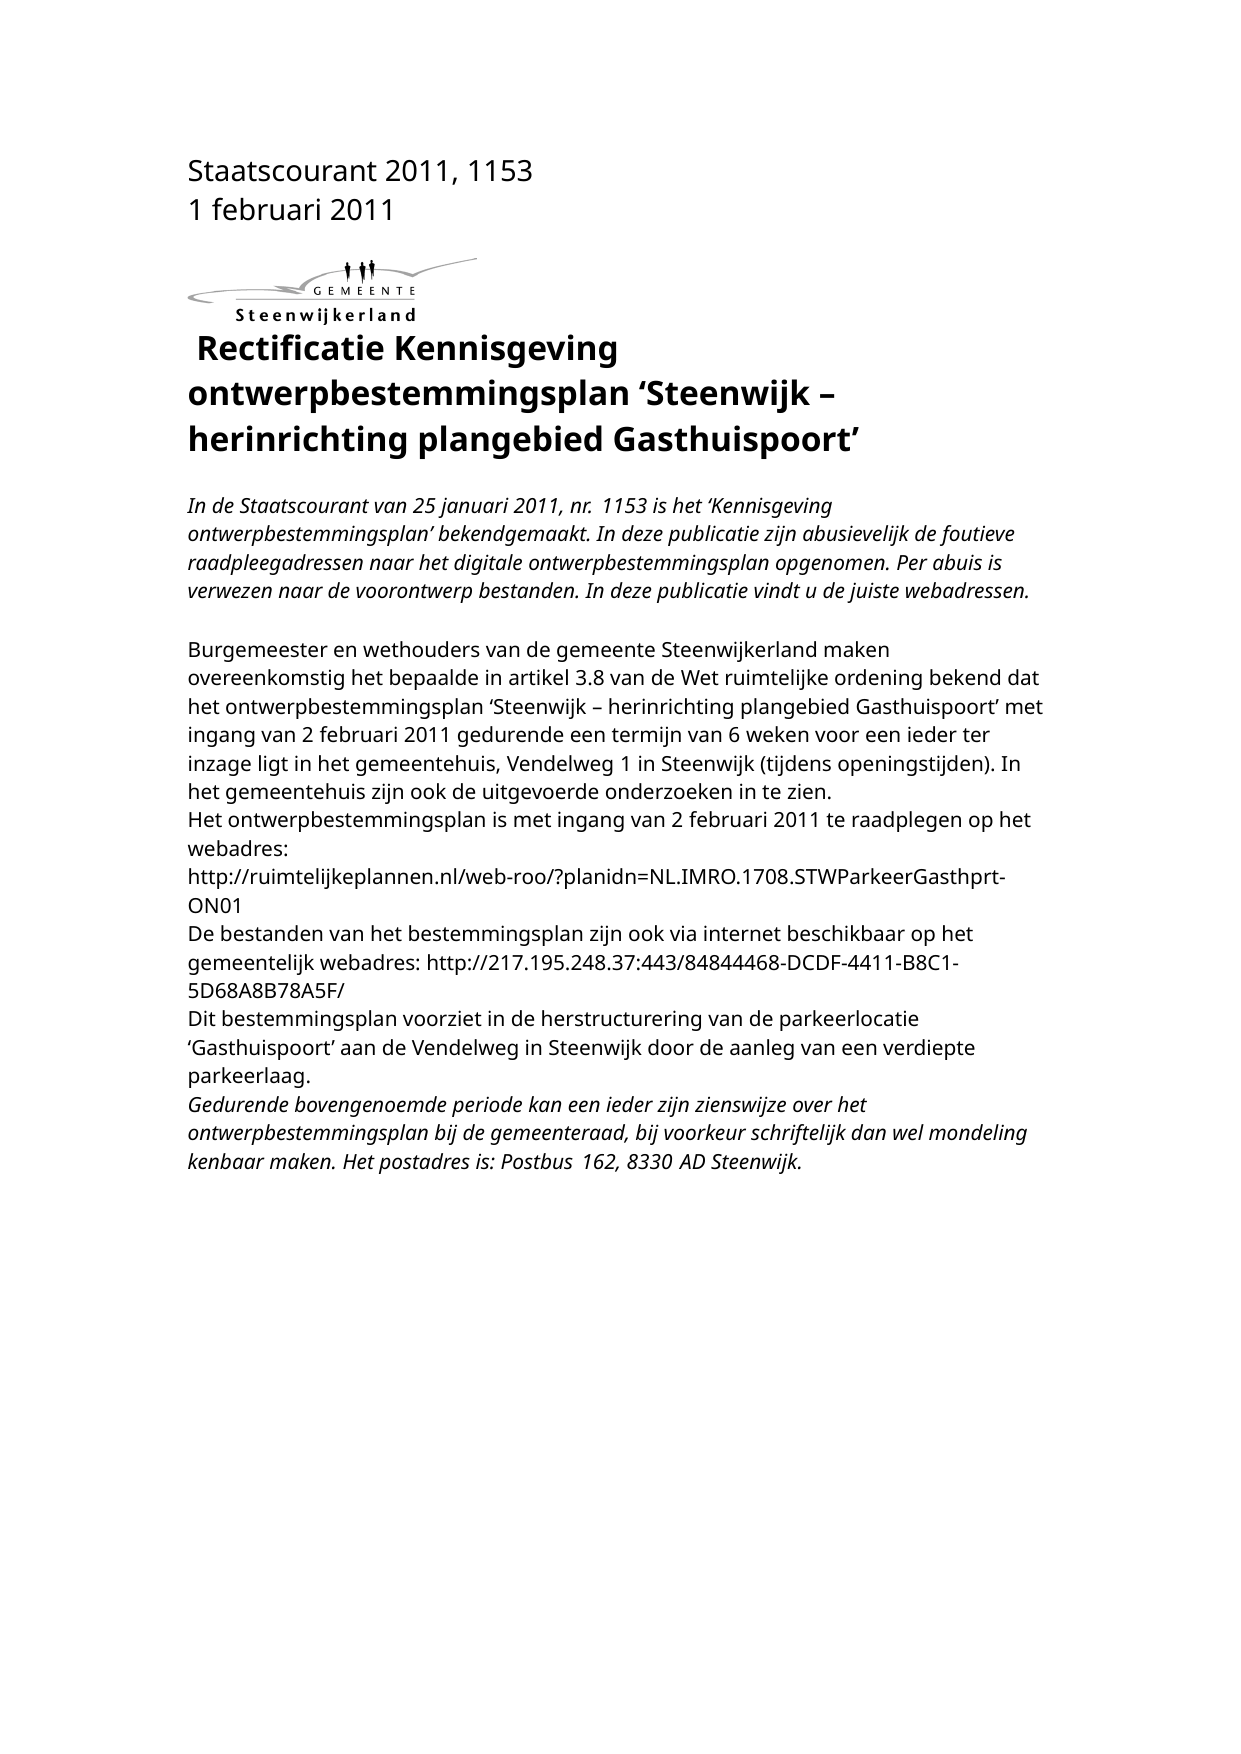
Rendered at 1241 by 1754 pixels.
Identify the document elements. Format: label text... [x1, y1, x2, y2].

text Gedurende bovengenoemde periode kan een ieder zijn zienswijze over het ontwerpbestemmingsplan bij de gemeenteraad, bij voorkeur schriftelijk dan wel mondeling kenbaar maken. Het postadres is: Postbus 162, 8330 AD Steenwijk. [187, 1090, 1053, 1175]
picture [187, 258, 477, 325]
text Staatscourant 2011, 1153 [187, 150, 1053, 190]
subtitle Rectificatie Kennisgeving ontwerpbestemmingsplan ‘Steenwijk – herinrichting plangebied Gasthuispoort’ [187, 271, 1053, 461]
text Dit bestemmingsplan voorziet in de herstructurering van de parkeerlocatie ‘Gasthuispoort’ aan de Vendelweg in Steenwijk door de aanleg van een verdiepte parkeerlaag. [187, 1004, 1053, 1090]
text Burgemeester en wethouders van de gemeente Steenwijkerland maken overeenkomstig het bepaalde in artikel 3.8 van de Wet ruimtelijke ordening bekend dat het ontwerpbestemmingsplan ‘Steenwijk – herinrichting plangebied Gasthuispoort’ met ingang van 2 februari 2011 gedurende een termijn van 6 weken voor een ieder ter inzage ligt in het gemeentehuis, Vendelweg 1 in Steenwijk (tijdens openingstijden). In het gemeentehuis zijn ook de uitgevoerde onderzoeken in te zien. [187, 635, 1053, 806]
text 1 februari 2011 [187, 190, 1053, 229]
text De bestanden van het bestemmingsplan zijn ook via internet beschikbaar op het gemeentelijk webadres: http://217.195.248.37:443/84844468-DCDF-4411-B8C1-5D68A8B78A5F/ [187, 919, 1053, 1004]
text http://ruimtelijkeplannen.nl/web-roo/?planidn=NL.IMRO.1708.STWParkeerGasthprt-ON01 [187, 862, 1053, 919]
text Het ontwerpbestemmingsplan is met ingang van 2 februari 2011 te raadplegen op het webadres: [187, 806, 1053, 862]
text In de Staatscourant van 25 januari 2011, nr. 1153 is het ‘Kennisgeving ontwerpbestemmingsplan’ bekendgemaakt. In deze publicatie zijn abusievelijk de foutieve raadpleegadressen naar het digitale ontwerpbestemmingsplan opgenomen. Per abuis is verwezen naar de voorontwerp bestanden. In deze publicatie vindt u de juiste webadressen. [187, 491, 1053, 605]
